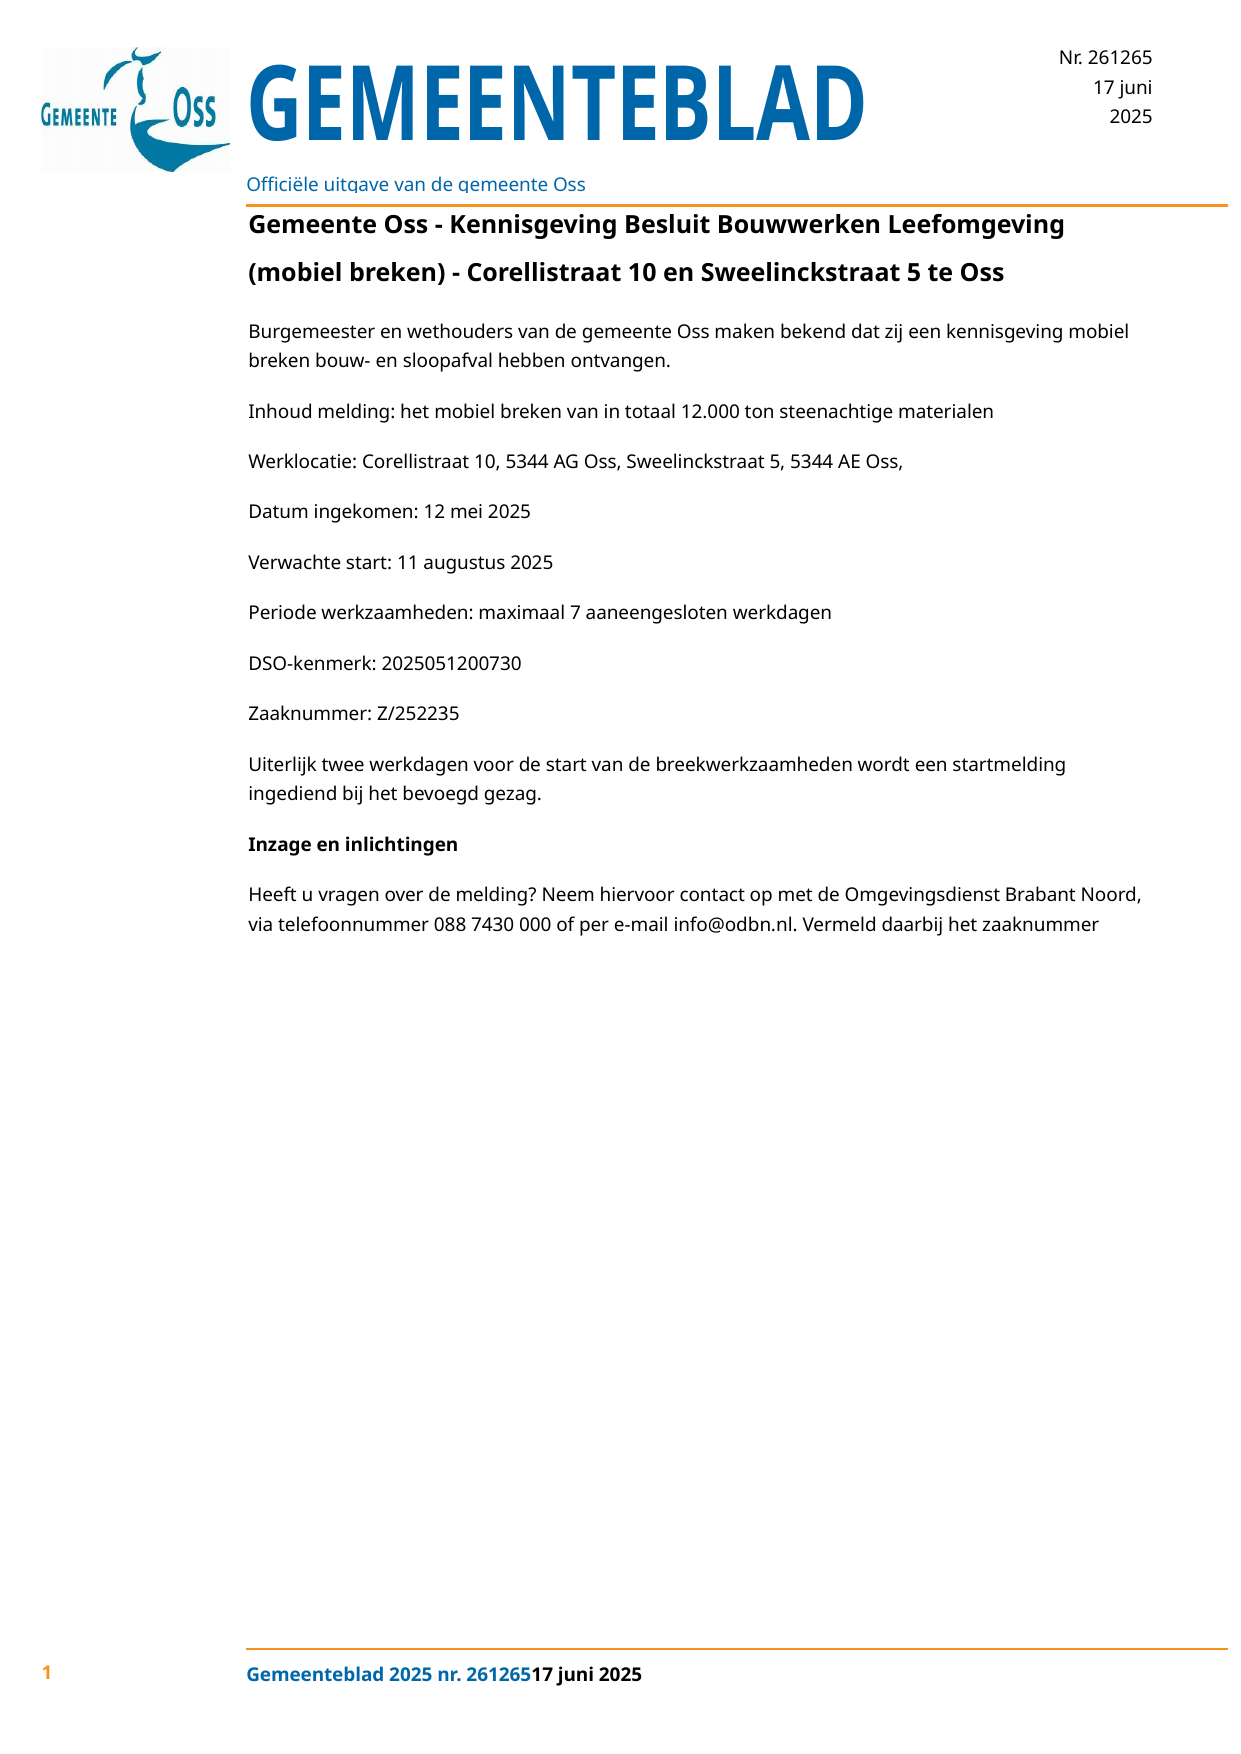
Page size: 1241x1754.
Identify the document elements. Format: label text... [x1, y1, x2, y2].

text DSO-kenmerk: 2025051200730 [248, 650, 1152, 676]
text Inhoud melding: het mobiel breken van in totaal 12.000 ton steenachtige materialen [248, 398, 1152, 424]
picture [41, 47, 231, 172]
text Verwachte start: 11 augustus 2025 [248, 549, 1152, 575]
text Heeft u vragen over de melding? Neem hiervoor contact op met de Omgevingsdienst Brabant Noord, via telefoonnummer 088 7430 000 of per e-mail info@odbn.nl. Vermeld daarbij het zaaknummer [248, 881, 1152, 937]
text Werklocatie: Corellistraat 10, 5344 AG Oss, Sweelinckstraat 5, 5344 AE Oss, [248, 448, 1152, 474]
text Zaaknummer: Z/252235 [248, 700, 1152, 726]
text Datum ingekomen: 12 mei 2025 [248, 499, 1152, 524]
text Inzage en inlichtingen [248, 831, 1152, 857]
text Gemeente Oss - Kennisgeving Besluit Bouwwerken Leefomgeving (mobiel breken) - Corellistraat 10 en Sweelinckstraat 5 te Oss [248, 207, 1152, 288]
text Burgemeester en wethouders van de gemeente Oss maken bekend dat zij een kennisgeving mobiel breken bouw- en sloopafval hebben ontvangen. [248, 318, 1152, 373]
text Uiterlijk twee werkdagen voor de start van de breekwerkzaamheden wordt een startmelding ingediend bij het bevoegd gezag. [248, 751, 1152, 806]
text Periode werkzaamheden: maximaal 7 aaneengesloten werkdagen [248, 599, 1152, 625]
